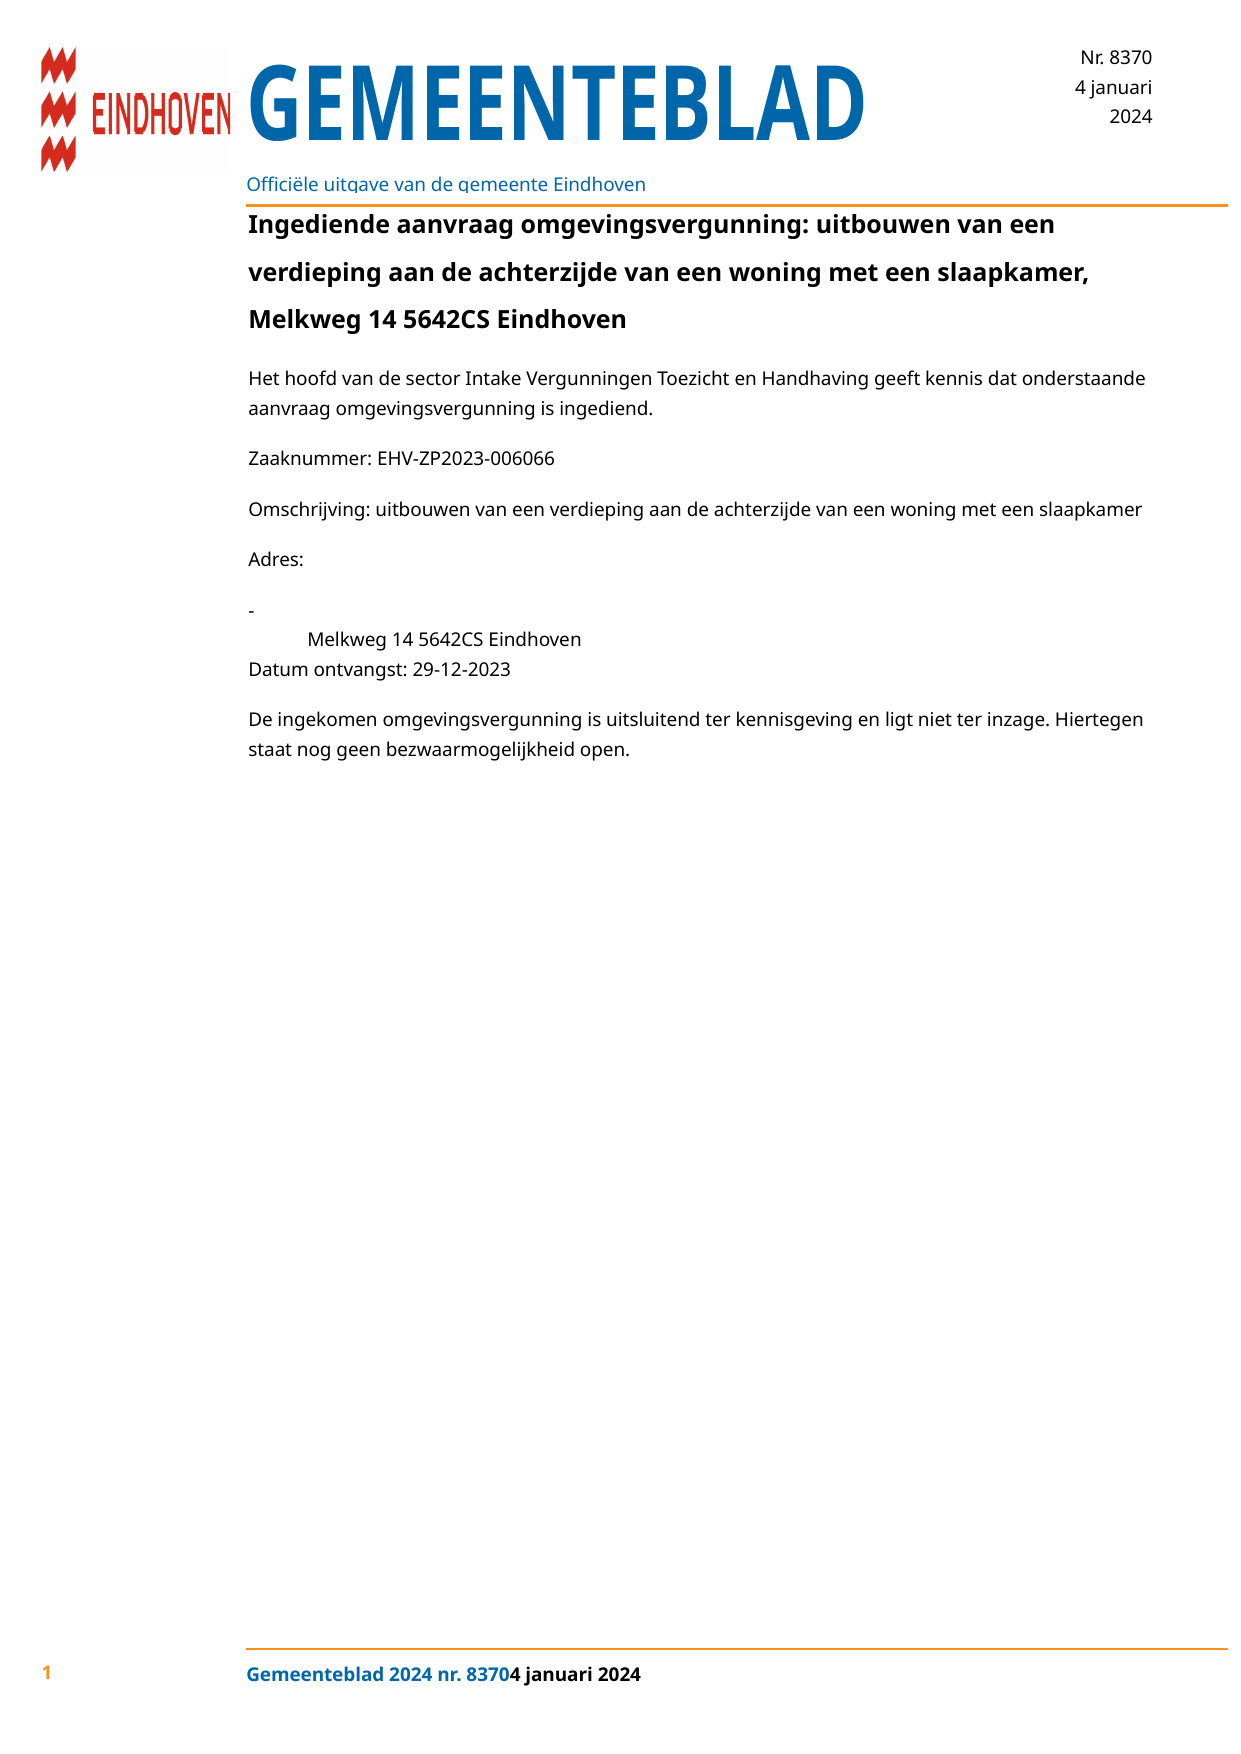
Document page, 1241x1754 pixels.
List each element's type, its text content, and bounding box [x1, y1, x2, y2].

text Adres: [248, 546, 1152, 572]
text Datum ontvangst: 29-12-2023 [248, 656, 1152, 682]
text Het hoofd van de sector Intake Vergunningen Toezicht en Handhaving geeft kennis dat onderstaande aanvraag omgevingsvergunning is ingediend. [248, 366, 1152, 421]
text Zaaknummer: EHV-ZP2023-006066 [248, 446, 1152, 471]
text Ingediende aanvraag omgevingsvergunning: uitbouwen van een verdieping aan de achterzijde van een woning met een slaapkamer, Melkweg 14 5642CS Eindhoven [248, 207, 1152, 336]
text Omschrijving: uitbouwen van een verdieping aan de achterzijde van een woning met een slaapkamer [248, 496, 1152, 522]
list Melkweg 14 5642CS Eindhoven [248, 626, 1152, 652]
text De ingekomen omgevingsvergunning is uitsluitend ter kennisgeving en ligt niet ter inzage. Hiertegen staat nog geen bezwaarmogelijkheid open. [248, 706, 1152, 762]
picture [41, 47, 231, 172]
